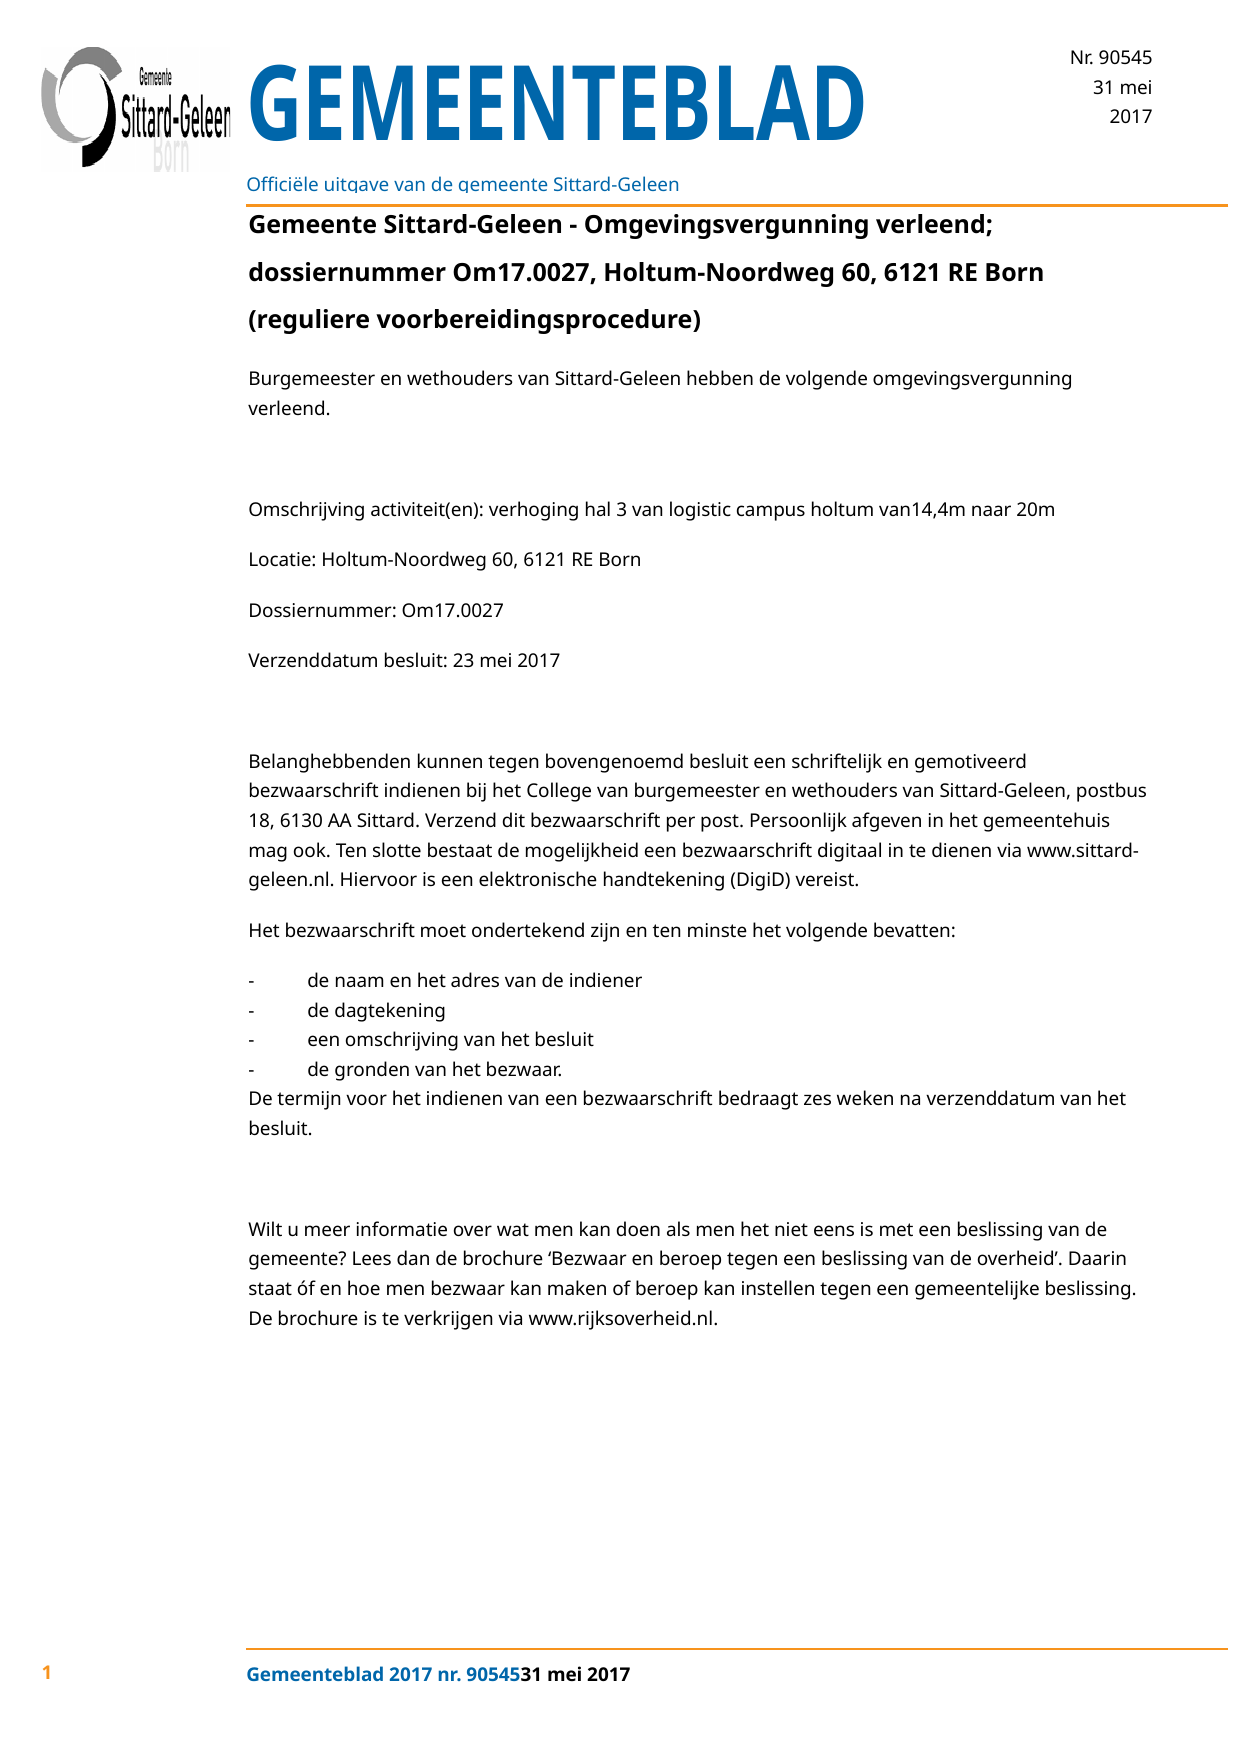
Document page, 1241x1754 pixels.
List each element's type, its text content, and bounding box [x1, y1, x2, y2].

text Wilt u meer informatie over wat men kan doen als men het niet eens is met een beslissing van de gemeente? Lees dan de brochure ‘Bezwaar en beroep tegen een beslissing van de overheid’. Daarin staat óf en hoe men bezwaar kan maken of beroep kan instellen tegen een gemeentelijke beslissing. De brochure is te verkrijgen via www.rijksoverheid.nl. [248, 1216, 1152, 1330]
text Locatie: Holtum-Noordweg 60, 6121 RE Born [248, 546, 1152, 572]
text Het bezwaarschrift moet ondertekend zijn en ten minste het volgende bevatten: [248, 917, 1152, 942]
list een omschrijving van het besluit [248, 1026, 1152, 1052]
text De termijn voor het indienen van een bezwaarschrift bedraagt zes weken na verzenddatum van het besluit. [248, 1086, 1152, 1141]
list de dagtekening [248, 997, 1152, 1022]
text Burgemeester en wethouders van Sittard-Geleen hebben de volgende omgevingsvergunning verleend. [248, 366, 1152, 421]
picture [41, 47, 231, 172]
text Gemeente Sittard-Geleen - Omgevingsvergunning verleend; dossiernummer Om17.0027, Holtum-Noordweg 60, 6121 RE Born (reguliere voorbereidingsprocedure) [248, 207, 1152, 336]
text Verzenddatum besluit: 23 mei 2017 [248, 647, 1152, 673]
text Dossiernummer: Om17.0027 [248, 597, 1152, 622]
text Omschrijving activiteit(en): verhoging hal 3 van logistic campus holtum van14,4m naar 20m [248, 496, 1152, 522]
list de gronden van het bezwaar. [248, 1056, 1152, 1082]
list de naam en het adres van de indiener [248, 967, 1152, 993]
text Belanghebbenden kunnen tegen bovengenoemd besluit een schriftelijk en gemotiveerd bezwaarschrift indienen bij het College van burgemeester en wethouders van Sittard-Geleen, postbus 18, 6130 AA Sittard. Verzend dit bezwaarschrift per post. Persoonlijk afgeven in het gemeentehuis mag ook. Ten slotte bestaat de mogelijkheid een bezwaarschrift digitaal in te dienen via www.sittard-geleen.nl. Hiervoor is een elektronische handtekening (DigiD) vereist. [248, 748, 1152, 892]
